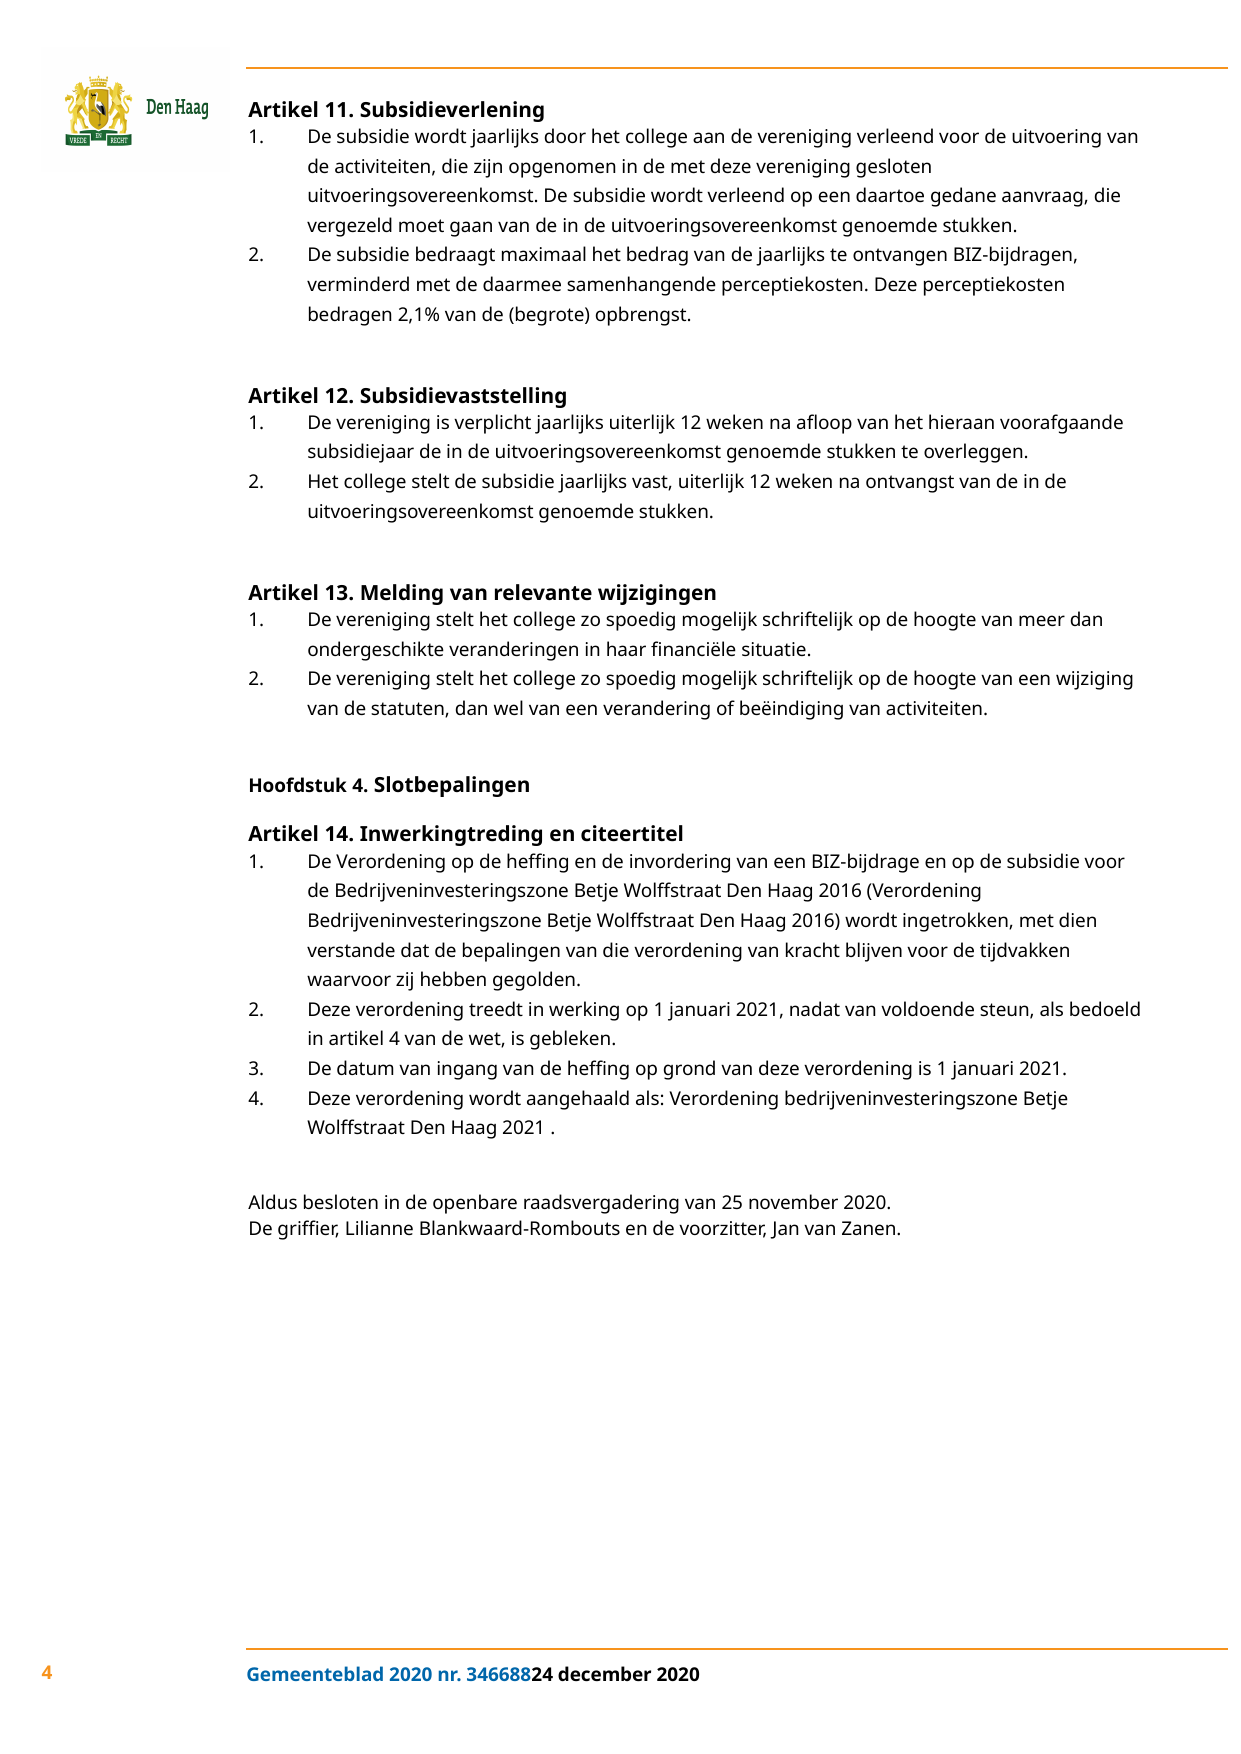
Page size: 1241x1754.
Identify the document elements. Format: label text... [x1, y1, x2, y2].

text Hoofdstuk 4. Slotbepalingen [248, 770, 1152, 799]
list Het college stelt de subsidie jaarlijks vast, uiterlijk 12 weken na ontvangst van de in de uitvoeringsovereenkomst genoemde stukken. [248, 468, 1152, 524]
list De datum van ingang van de heffing op grond van deze verordening is 1 januari 2021. [248, 1055, 1152, 1081]
list De subsidie bedraagt maximaal het bedrag van de jaarlijks te ontvangen BIZ-bijdragen, verminderd met de daarmee samenhangende perceptiekosten. Deze perceptiekosten bedragen 2,1% van de (begrote) opbrengst. [248, 242, 1152, 326]
list De vereniging is verplicht jaarlijks uiterlijk 12 weken na afloop van het hieraan voorafgaande subsidiejaar de in de uitvoeringsovereenkomst genoemde stukken te overleggen. [248, 409, 1152, 464]
text Aldus besloten in de openbare raadsvergadering van 25 november 2020. [248, 1189, 1152, 1215]
list De vereniging stelt het college zo spoedig mogelijk schriftelijk op de hoogte van meer dan ondergeschikte veranderingen in haar financiële situatie. [248, 606, 1152, 662]
picture [41, 47, 231, 172]
text Artikel 11. Subsidieverlening [248, 95, 1152, 123]
text Artikel 12. Subsidievaststelling [248, 381, 1152, 409]
list De vereniging stelt het college zo spoedig mogelijk schriftelijk op de hoogte van een wijziging van de statuten, dan wel van een verandering of beëindiging van activiteiten. [248, 666, 1152, 721]
list De subsidie wordt jaarlijks door het college aan de vereniging verleend voor de uitvoering van de activiteiten, die zijn opgenomen in de met deze vereniging gesloten uitvoeringsovereenkomst. De subsidie wordt verleend op een daartoe gedane aanvraag, die vergezeld moet gaan van de in de uitvoeringsovereenkomst genoemde stukken. [248, 123, 1152, 238]
list Deze verordening treedt in werking op 1 januari 2021, nadat van voldoende steun, als bedoeld in artikel 4 van de wet, is gebleken. [248, 996, 1152, 1051]
text Artikel 14. Inwerkingtreding en citeertitel [248, 819, 1152, 848]
text De griffier, Lilianne Blankwaard-Rombouts en de voorzitter, Jan van Zanen. [248, 1215, 1152, 1241]
list De Verordening op de heffing en de invordering van een BIZ-bijdrage en op de subsidie voor de Bedrijveninvesteringszone Betje Wolffstraat Den Haag 2016 (Verordening Bedrijveninvesteringszone Betje Wolffstraat Den Haag 2016) wordt ingetrokken, met dien verstande dat de bepalingen van die verordening van kracht blijven voor de tijdvakken waarvoor zij hebben gegolden. [248, 848, 1152, 992]
list Deze verordening wordt aangehaald als: Verordening bedrijveninvesteringszone Betje Wolffstraat Den Haag 2021 . [248, 1085, 1152, 1140]
text Artikel 13. Melding van relevante wijzigingen [248, 578, 1152, 606]
